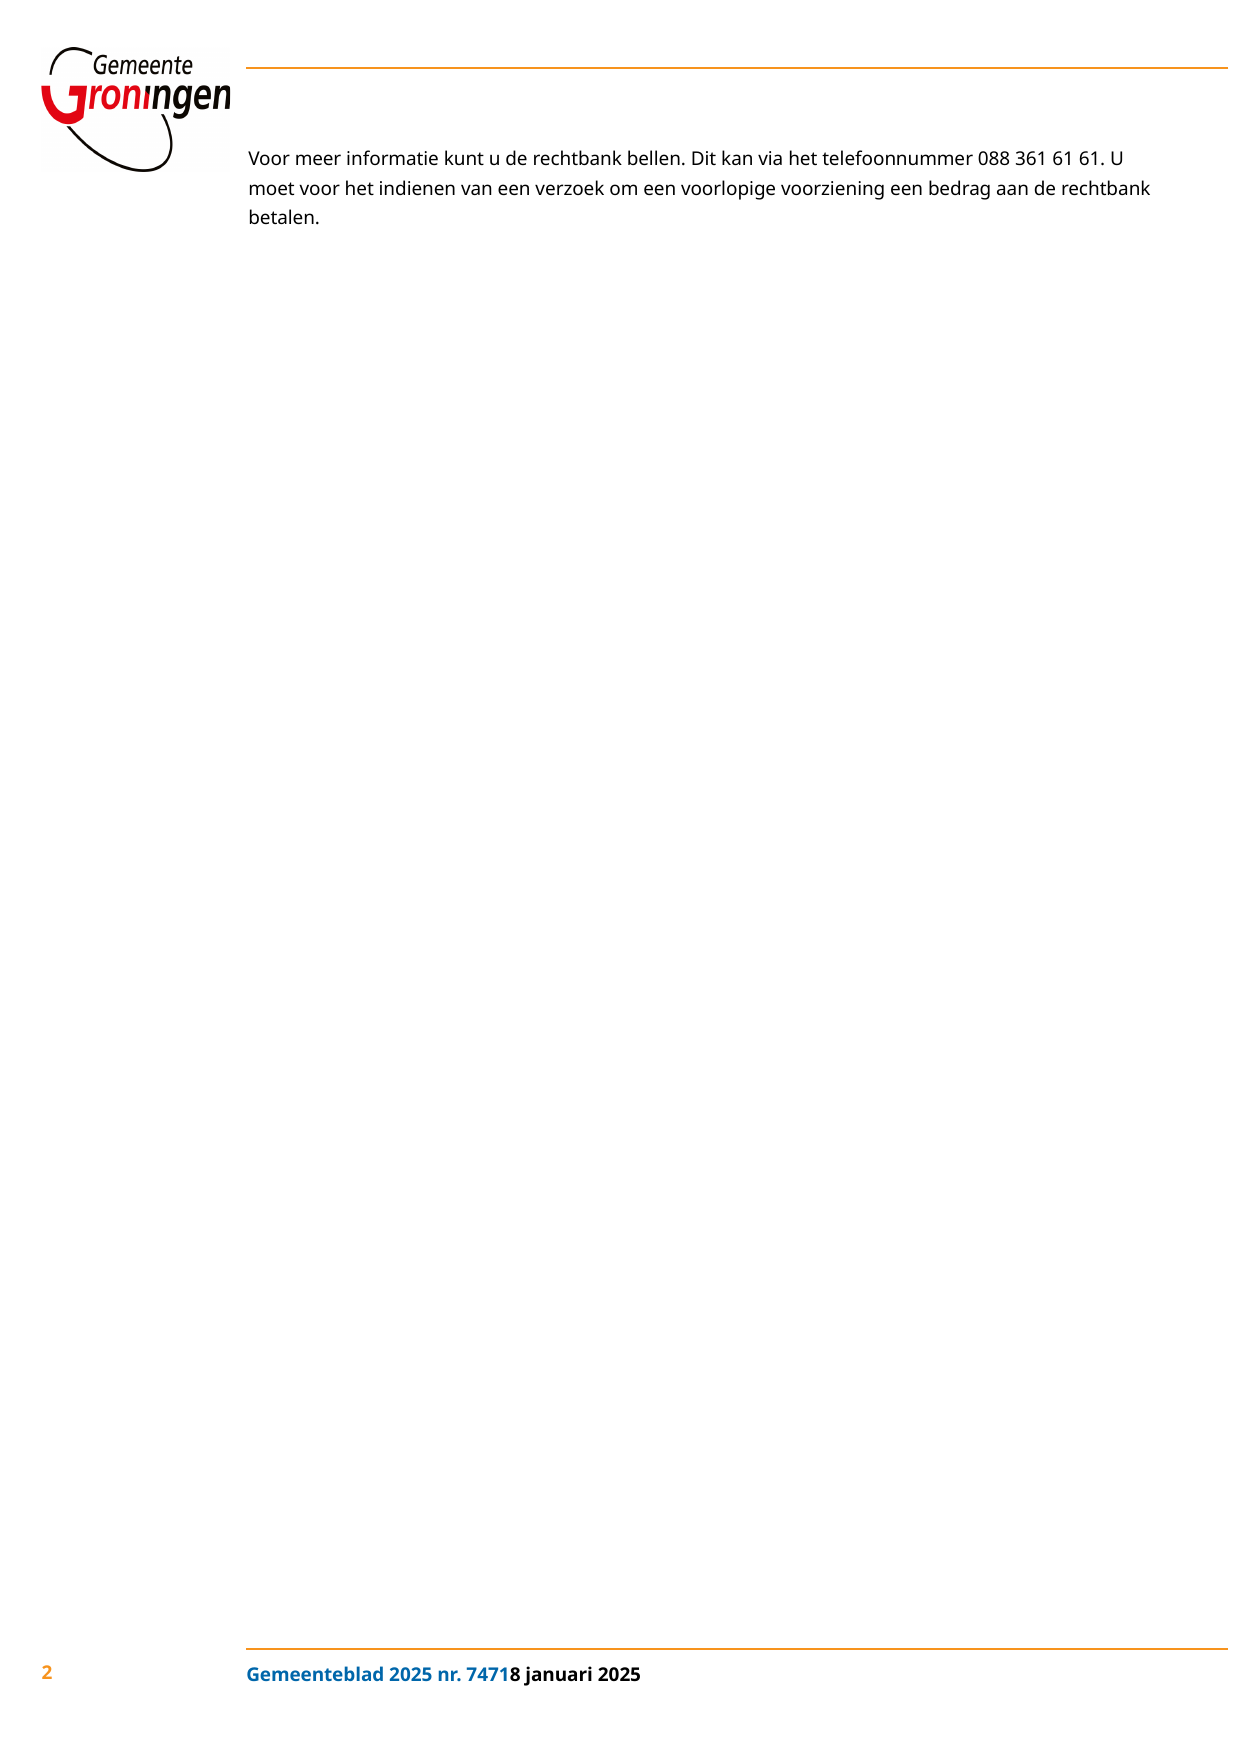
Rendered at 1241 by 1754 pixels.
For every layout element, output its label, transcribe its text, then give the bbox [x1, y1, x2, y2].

picture [41, 47, 231, 172]
text Voor meer informatie kunt u de rechtbank bellen. Dit kan via het telefoonnummer 088 361 61 61. U moet voor het indienen van een verzoek om een voorlopige voorziening een bedrag aan de rechtbank betalen. [248, 145, 1152, 230]
